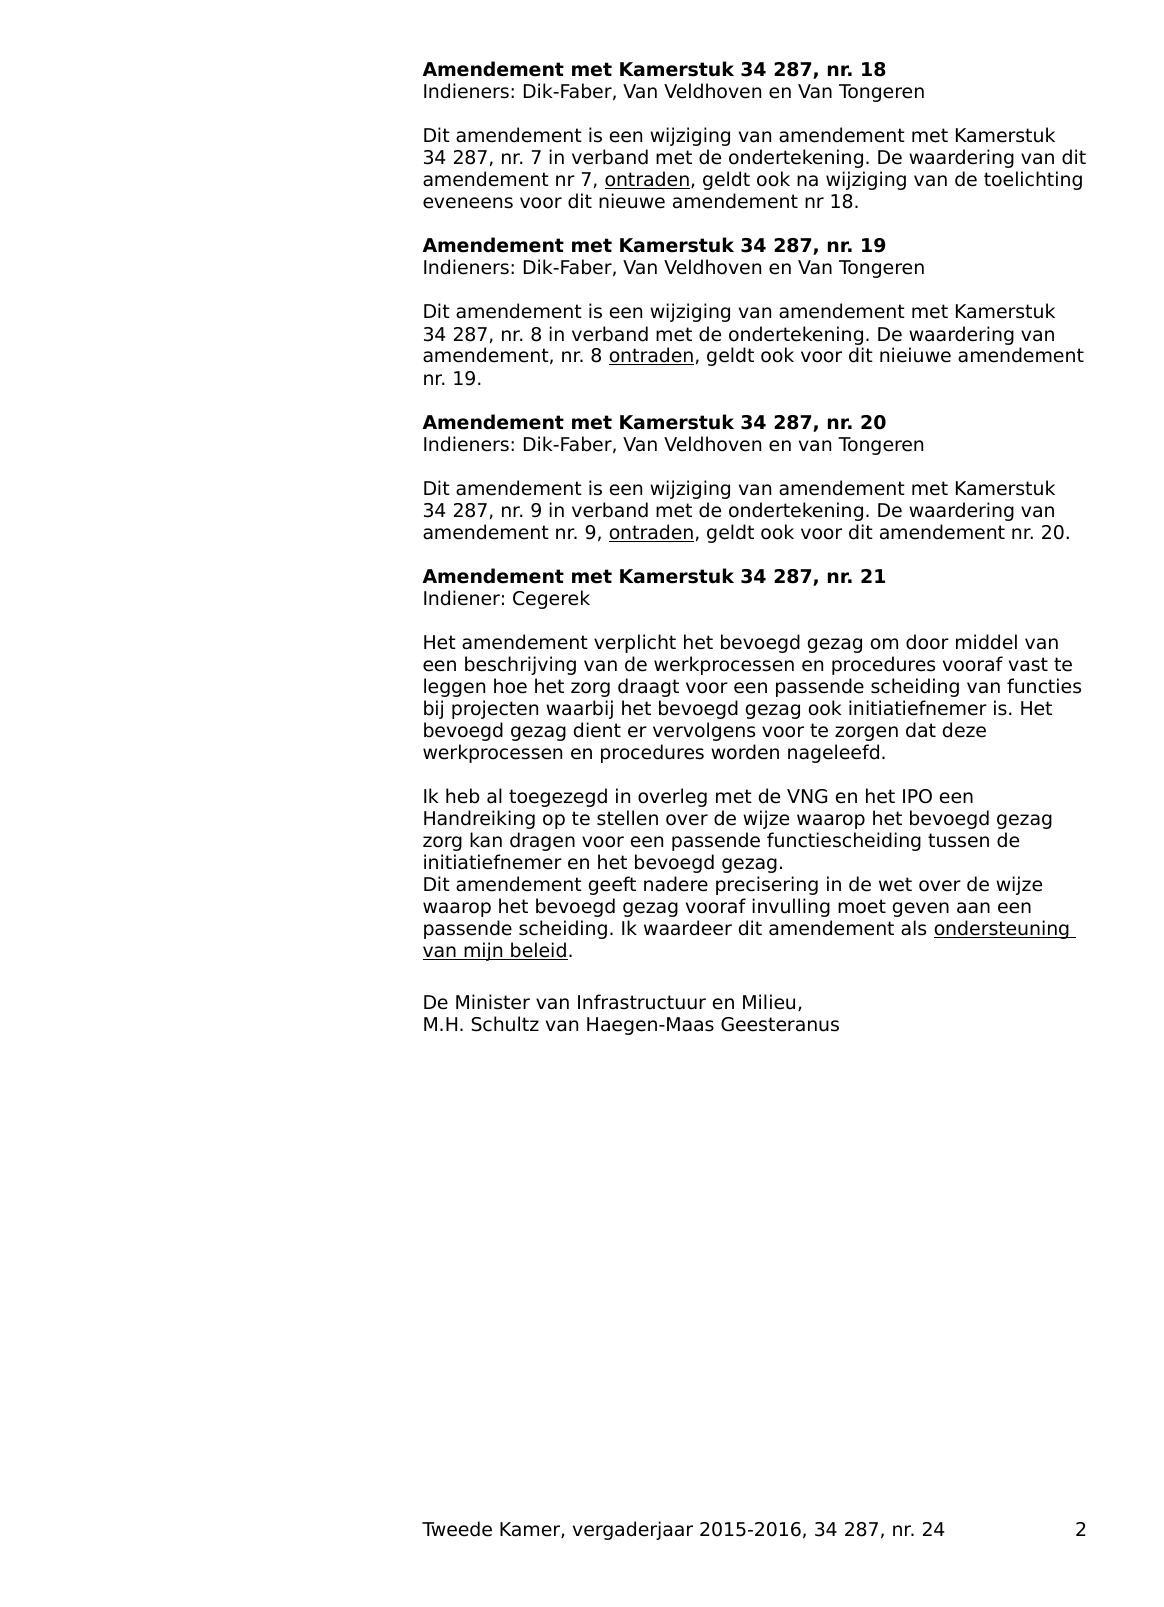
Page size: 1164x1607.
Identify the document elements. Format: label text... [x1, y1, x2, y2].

text Dit amendement is een wijziging van amendement met Kamerstuk 34 287, nr. 8 in verband met de ondertekening. De waardering van amendement, nr. 8 ontraden, geldt ook voor dit nieiuwe amendement nr. 19. [422, 301, 1087, 389]
text De Minister van Infrastructuur en Milieu, M.H. Schultz van Haegen-Maas Geesteranus [422, 992, 1087, 1036]
text Indiener: Cegerek [422, 588, 1087, 610]
text Ik heb al toegezegd in overleg met de VNG en het IPO een Handreiking op te stellen over de wijze waarop het bevoegd gezag zorg kan dragen voor een passende functiescheiding tussen de initiatiefnemer en het bevoegd gezag. [422, 786, 1087, 874]
text Indieners: Dik-Faber, Van Veldhoven en van Tongeren [422, 433, 1087, 456]
text Dit amendement geeft nadere precisering in de wet over de wijze waarop het bevoegd gezag vooraf invulling moet geven aan een passende scheiding. Ik waardeer dit amendement als ondersteuning van mijn beleid. [422, 874, 1087, 962]
subtitle Amendement met Kamerstuk 34 287, nr. 19 [422, 235, 1087, 257]
text Dit amendement is een wijziging van amendement met Kamerstuk 34 287, nr. 7 in verband met de ondertekening. De waardering van dit amendement nr 7, ontraden, geldt ook na wijziging van de toelichting eveneens voor dit nieuwe amendement nr 18. [422, 125, 1087, 213]
text Indieners: Dik-Faber, Van Veldhoven en Van Tongeren [422, 257, 1087, 279]
text Het amendement verplicht het bevoegd gezag om door middel van een beschrijving van de werkprocessen en procedures vooraf vast te leggen hoe het zorg draagt voor een passende scheiding van functies bij projecten waarbij het bevoegd gezag ook initiatiefnemer is. Het bevoegd gezag dient er vervolgens voor te zorgen dat deze werkprocessen en procedures worden nageleefd. [422, 632, 1087, 764]
text Indieners: Dik-Faber, Van Veldhoven en Van Tongeren [422, 81, 1087, 103]
subtitle Amendement met Kamerstuk 34 287, nr. 20 [422, 412, 1087, 433]
subtitle Amendement met Kamerstuk 34 287, nr. 21 [422, 566, 1087, 588]
text Dit amendement is een wijziging van amendement met Kamerstuk 34 287, nr. 9 in verband met de ondertekening. De waardering van amendement nr. 9, ontraden, geldt ook voor dit amendement nr. 20. [422, 478, 1087, 544]
subtitle Amendement met Kamerstuk 34 287, nr. 18 [422, 59, 1087, 81]
